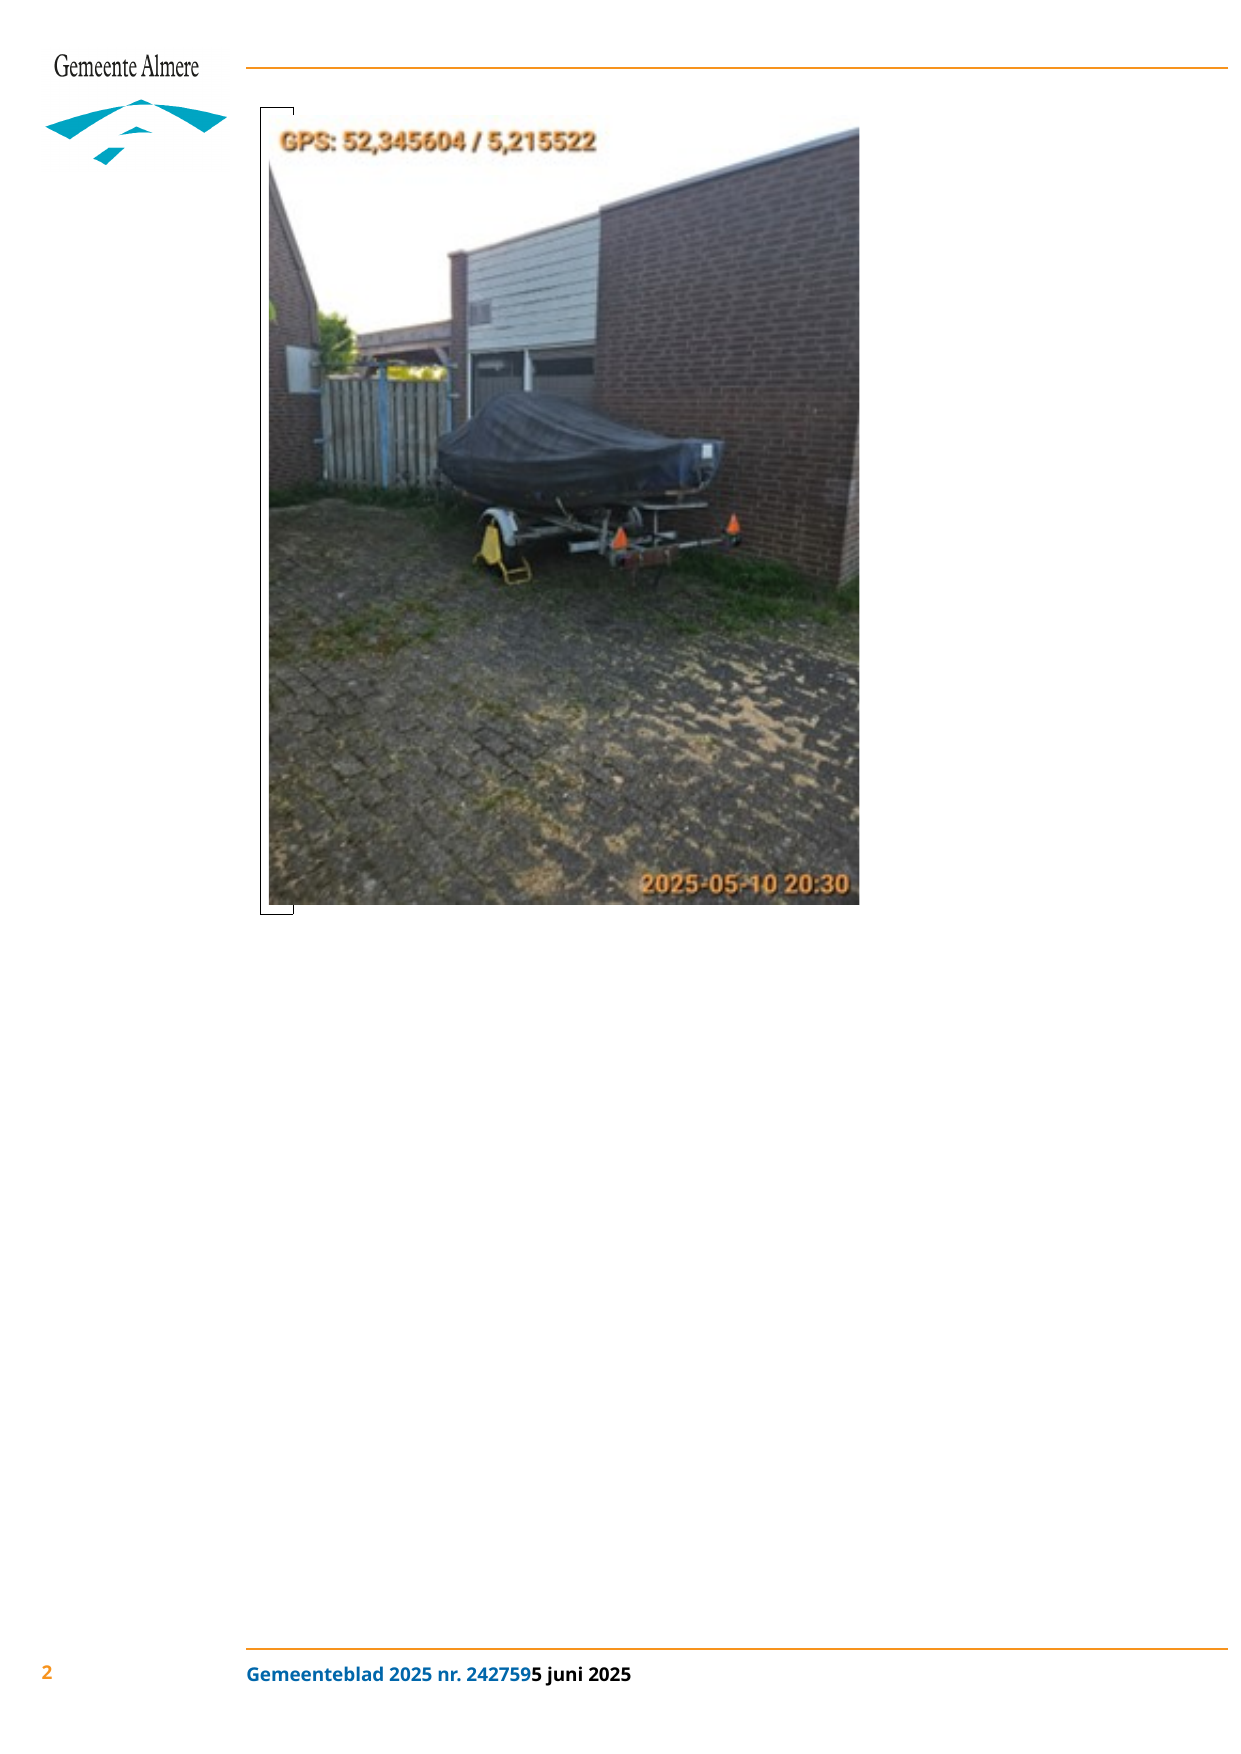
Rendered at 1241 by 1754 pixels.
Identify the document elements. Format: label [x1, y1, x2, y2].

picture [268, 115, 860, 905]
picture [41, 47, 231, 172]
